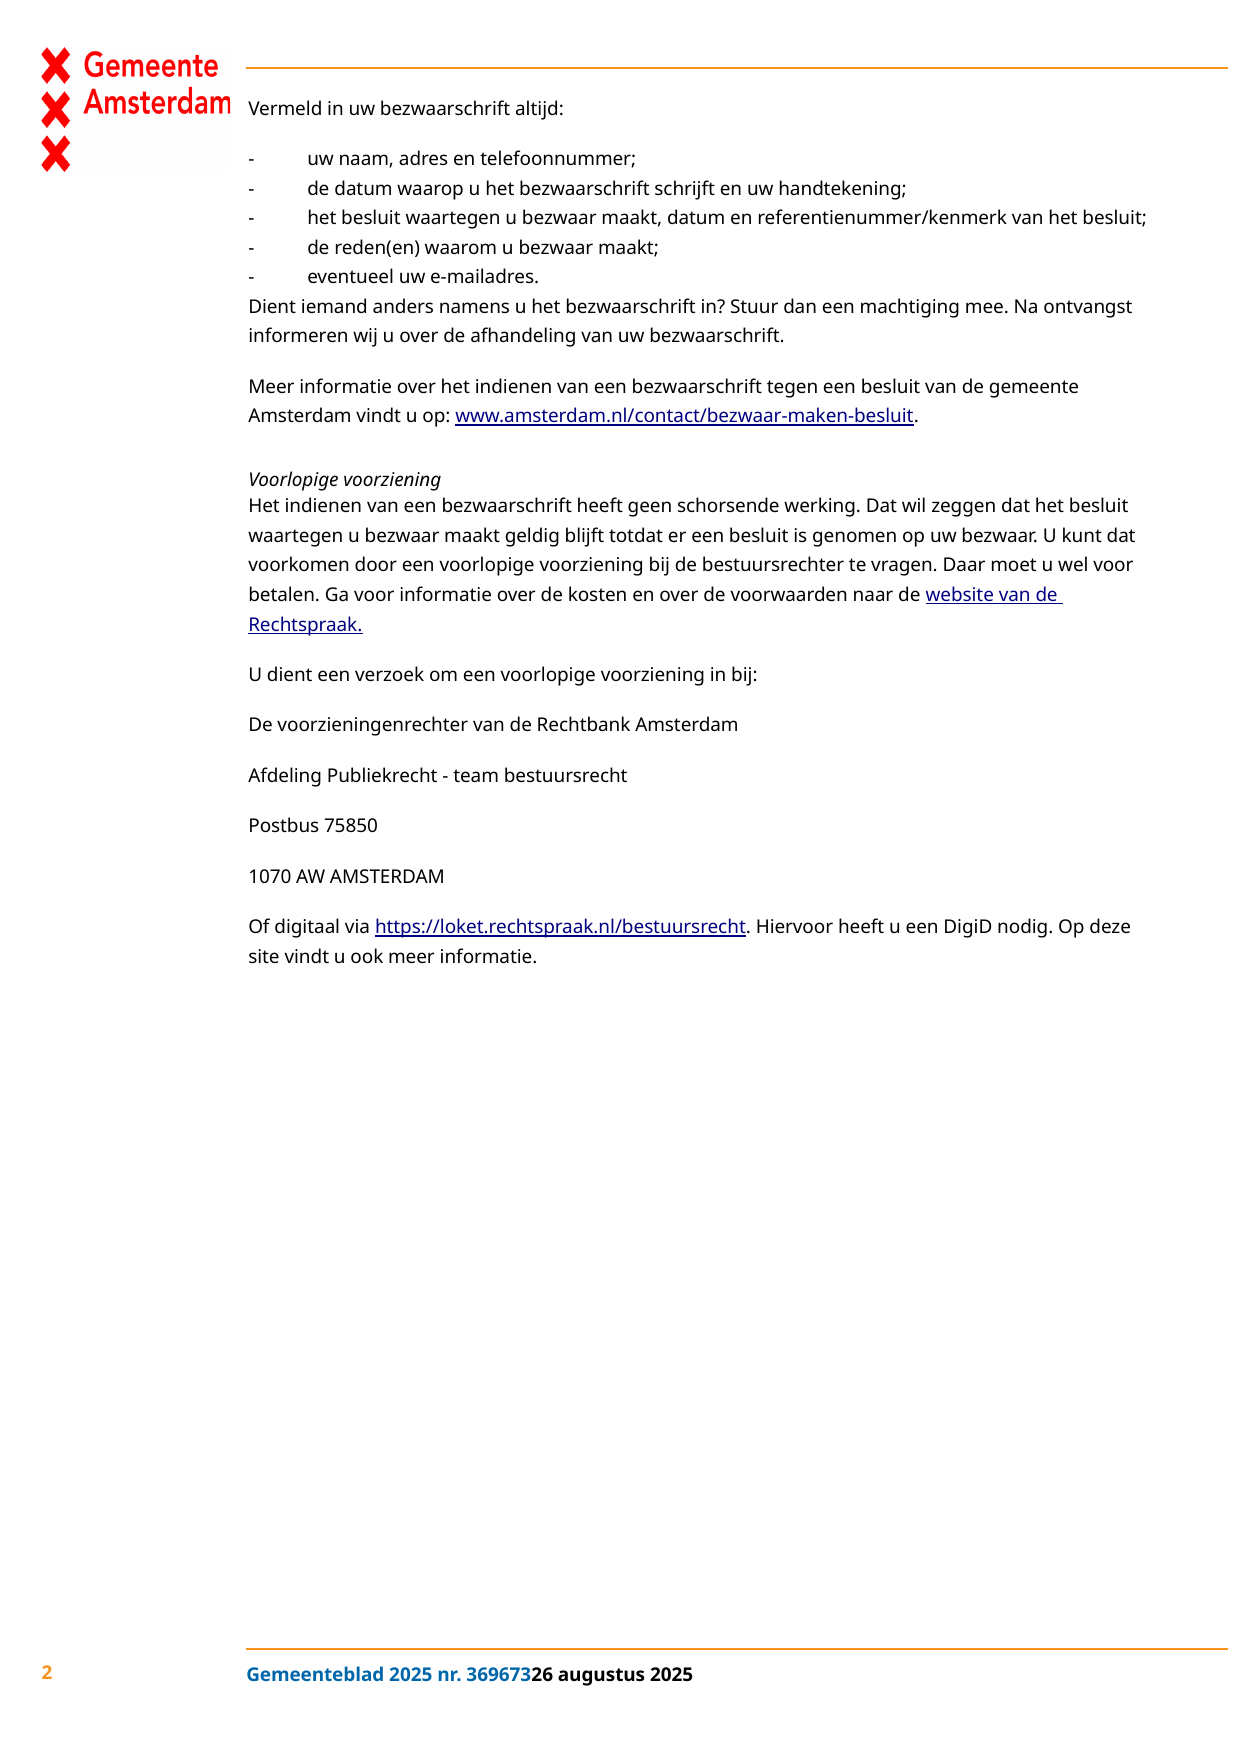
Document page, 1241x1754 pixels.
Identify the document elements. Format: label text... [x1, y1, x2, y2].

text Voorlopige voorziening [248, 467, 1152, 492]
list uw naam, adres en telefoonnummer; [248, 145, 1152, 171]
list de datum waarop u het bezwaarschrift schrijft en uw handtekening; [248, 175, 1152, 201]
text Dient iemand anders namens u het bezwaarschrift in? Stuur dan een machtiging mee. Na ontvangst informeren wij u over de afhandeling van uw bezwaarschrift. [248, 293, 1152, 348]
text De voorzieningenrechter van de Rechtbank Amsterdam [248, 712, 1152, 737]
list eventueel uw e-mailadres. [248, 263, 1152, 289]
text Vermeld in uw bezwaarschrift altijd: [248, 95, 1152, 121]
text U dient een verzoek om een voorlopige voorziening in bij: [248, 661, 1152, 687]
text 1070 AW AMSTERDAM [248, 863, 1152, 888]
text Postbus 75850 [248, 812, 1152, 838]
list de reden(en) waarom u bezwaar maakt; [248, 234, 1152, 260]
text Het indienen van een bezwaarschrift heeft geen schorsende werking. Dat wil zeggen dat het besluit waartegen u bezwaar maakt geldig blijft totdat er een besluit is genomen op uw bezwaar. U kunt dat voorkomen door een voorlopige voorziening bij de bestuursrechter te vragen. Daar moet u wel voor betalen. Ga voor informatie over de kosten en over de voorwaarden naar de website van de Rechtspraak. [248, 492, 1152, 636]
text Of digitaal via https://loket.rechtspraak.nl/bestuursrecht. Hiervoor heeft u een DigiD nodig. Op deze site vindt u ook meer informatie. [248, 913, 1152, 968]
list het besluit waartegen u bezwaar maakt, datum en referentienummer/kenmerk van het besluit; [248, 204, 1152, 230]
text Meer informatie over het indienen van een bezwaarschrift tegen een besluit van de gemeente Amsterdam vindt u op: www.amsterdam.nl/contact/bezwaar-maken-besluit. [248, 373, 1152, 428]
text Afdeling Publiekrecht - team bestuursrecht [248, 762, 1152, 788]
picture [41, 47, 231, 172]
